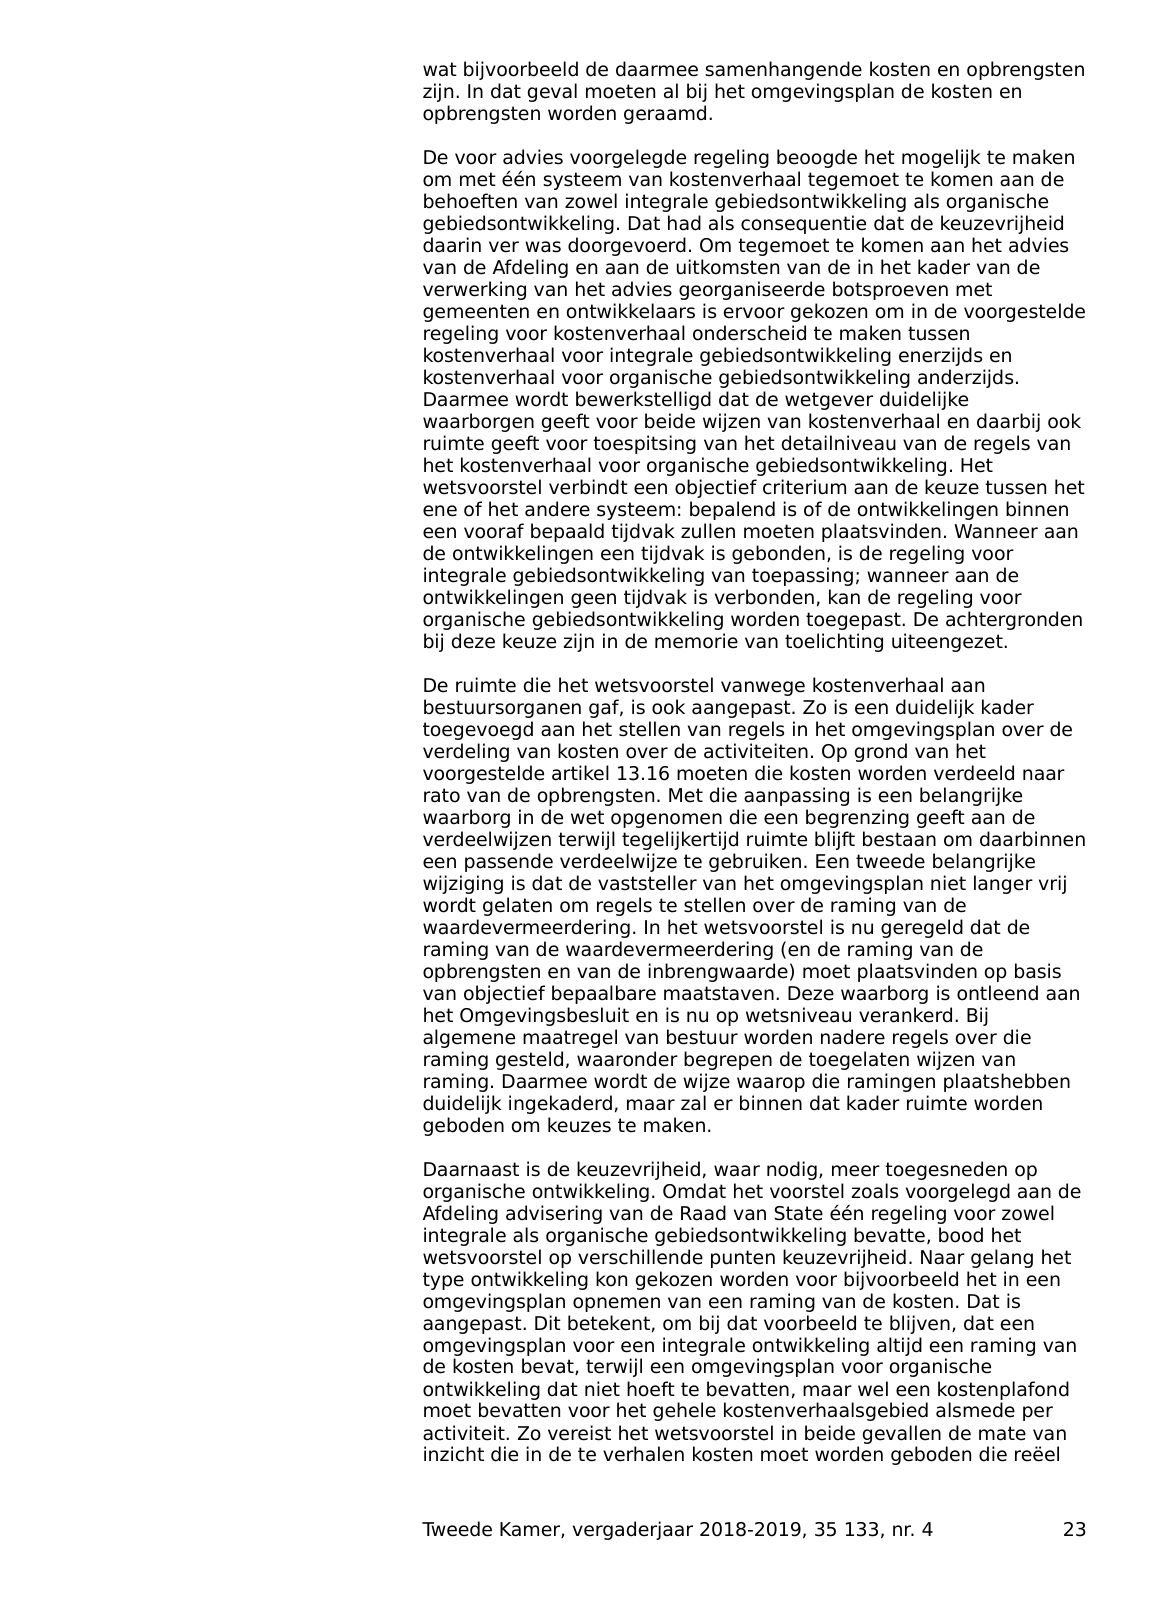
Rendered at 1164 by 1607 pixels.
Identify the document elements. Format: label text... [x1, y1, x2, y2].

text De ruimte die het wetsvoorstel vanwege kostenverhaal aan bestuursorganen gaf, is ook aangepast. Zo is een duidelijk kader toegevoegd aan het stellen van regels in het omgevingsplan over de verdeling van kosten over de activiteiten. Op grond van het voorgestelde artikel 13.16 moeten die kosten worden verdeeld naar rato van de opbrengsten. Met die aanpassing is een belangrijke waarborg in de wet opgenomen die een begrenzing geeft aan de verdeelwijzen terwijl tegelijkertijd ruimte blijft bestaan om daarbinnen een passende verdeelwijze te gebruiken. Een tweede belangrijke wijziging is dat de vaststeller van het omgevingsplan niet langer vrij wordt gelaten om regels te stellen over de raming van de waardevermeerdering. In het wetsvoorstel is nu geregeld dat de raming van de waardevermeerdering (en de raming van de opbrengsten en van de inbrengwaarde) moet plaatsvinden op basis van objectief bepaalbare maatstaven. Deze waarborg is ontleend aan het Omgevingsbesluit en is nu op wetsniveau verankerd. Bij algemene maatregel van bestuur worden nadere regels over die raming gesteld, waaronder begrepen de toegelaten wijzen van raming. Daarmee wordt de wijze waarop die ramingen plaatshebben duidelijk ingekaderd, maar zal er binnen dat kader ruimte worden geboden om keuzes te maken. [422, 675, 1087, 1136]
text De voor advies voorgelegde regeling beoogde het mogelijk te maken om met één systeem van kostenverhaal tegemoet te komen aan de behoeften van zowel integrale gebiedsontwikkeling als organische gebiedsontwikkeling. Dat had als consequentie dat de keuzevrijheid daarin ver was doorgevoerd. Om tegemoet te komen aan het advies van de Afdeling en aan de uitkomsten van de in het kader van de verwerking van het advies georganiseerde botsproeven met gemeenten en ontwikkelaars is ervoor gekozen om in de voorgestelde regeling voor kostenverhaal onderscheid te maken tussen kostenverhaal voor integrale gebiedsontwikkeling enerzijds en kostenverhaal voor organische gebiedsontwikkeling anderzijds. Daarmee wordt bewerkstelligd dat de wetgever duidelijke waarborgen geeft voor beide wijzen van kostenverhaal en daarbij ook ruimte geeft voor toespitsing van het detailniveau van de regels van het kostenverhaal voor organische gebiedsontwikkeling. Het wetsvoorstel verbindt een objectief criterium aan de keuze tussen het ene of het andere systeem: bepalend is of de ontwikkelingen binnen een vooraf bepaald tijdvak zullen moeten plaatsvinden. Wanneer aan de ontwikkelingen een tijdvak is gebonden, is de regeling voor integrale gebiedsontwikkeling van toepassing; wanneer aan de ontwikkelingen geen tijdvak is verbonden, kan de regeling voor organische gebiedsontwikkeling worden toegepast. De achtergronden bij deze keuze zijn in de memorie van toelichting uiteengezet. [422, 147, 1087, 653]
text wat bijvoorbeeld de daarmee samenhangende kosten en opbrengsten zijn. In dat geval moeten al bij het omgevingsplan de kosten en opbrengsten worden geraamd. [422, 59, 1087, 125]
text Daarnaast is de keuzevrijheid, waar nodig, meer toegesneden op organische ontwikkeling. Omdat het voorstel zoals voorgelegd aan de Afdeling advisering van de Raad van State één regeling voor zowel integrale als organische gebiedsontwikkeling bevatte, bood het wetsvoorstel op verschillende punten keuzevrijheid. Naar gelang het type ontwikkeling kon gekozen worden voor bijvoorbeeld het in een omgevingsplan opnemen van een raming van de kosten. Dat is aangepast. Dit betekent, om bij dat voorbeeld te blijven, dat een omgevingsplan voor een integrale ontwikkeling altijd een raming van de kosten bevat, terwijl een omgevingsplan voor organische ontwikkeling dat niet hoeft te bevatten, maar wel een kostenplafond moet bevatten voor het gehele kostenverhaalsgebied alsmede per activiteit. Zo vereist het wetsvoorstel in beide gevallen de mate van inzicht die in de te verhalen kosten moet worden geboden die reëel [422, 1159, 1087, 1466]
